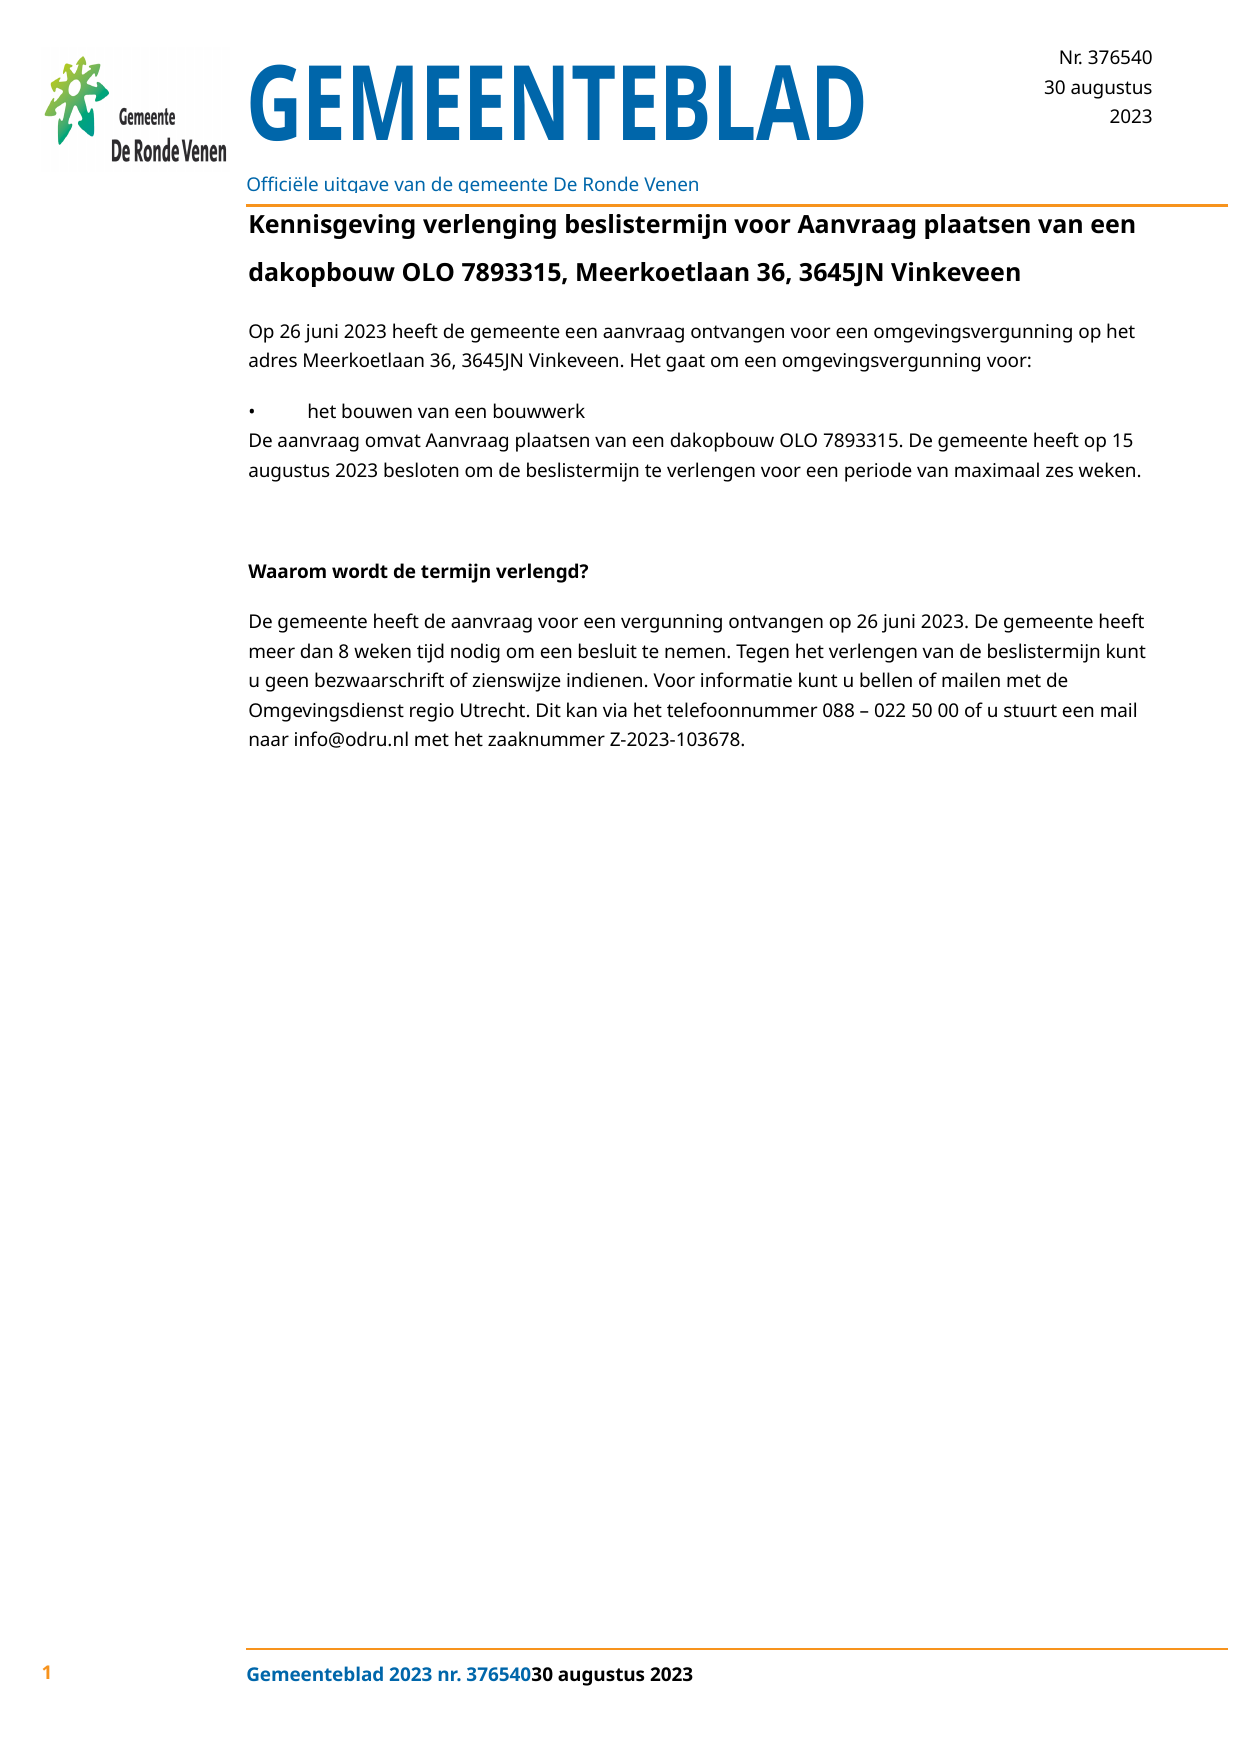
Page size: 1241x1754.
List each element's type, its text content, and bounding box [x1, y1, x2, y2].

text Kennisgeving verlenging beslistermijn voor Aanvraag plaatsen van een dakopbouw OLO 7893315, Meerkoetlaan 36, 3645JN Vinkeveen [248, 207, 1152, 288]
picture [41, 47, 231, 172]
text Op 26 juni 2023 heeft de gemeente een aanvraag ontvangen voor een omgevingsvergunning op het adres Meerkoetlaan 36, 3645JN Vinkeveen. Het gaat om een omgevingsvergunning voor: [248, 318, 1152, 373]
text De aanvraag omvat Aanvraag plaatsen van een dakopbouw OLO 7893315. De gemeente heeft op 15 augustus 2023 besloten om de beslistermijn te verlengen voor een periode van maximaal zes weken. [248, 427, 1152, 483]
text Waarom wordt de termijn verlengd? [248, 558, 1152, 584]
list het bouwen van een bouwwerk [248, 398, 1152, 424]
text De gemeente heeft de aanvraag voor een vergunning ontvangen op 26 juni 2023. De gemeente heeft meer dan 8 weken tijd nodig om een besluit te nemen. Tegen het verlengen van de beslistermijn kunt u geen bezwaarschrift of zienswijze indienen. Voor informatie kunt u bellen of mailen met de Omgevingsdienst regio Utrecht. Dit kan via het telefoonnummer 088 – 022 50 00 of u stuurt een mail naar info@odru.nl met het zaaknummer Z-2023-103678. [248, 608, 1152, 752]
